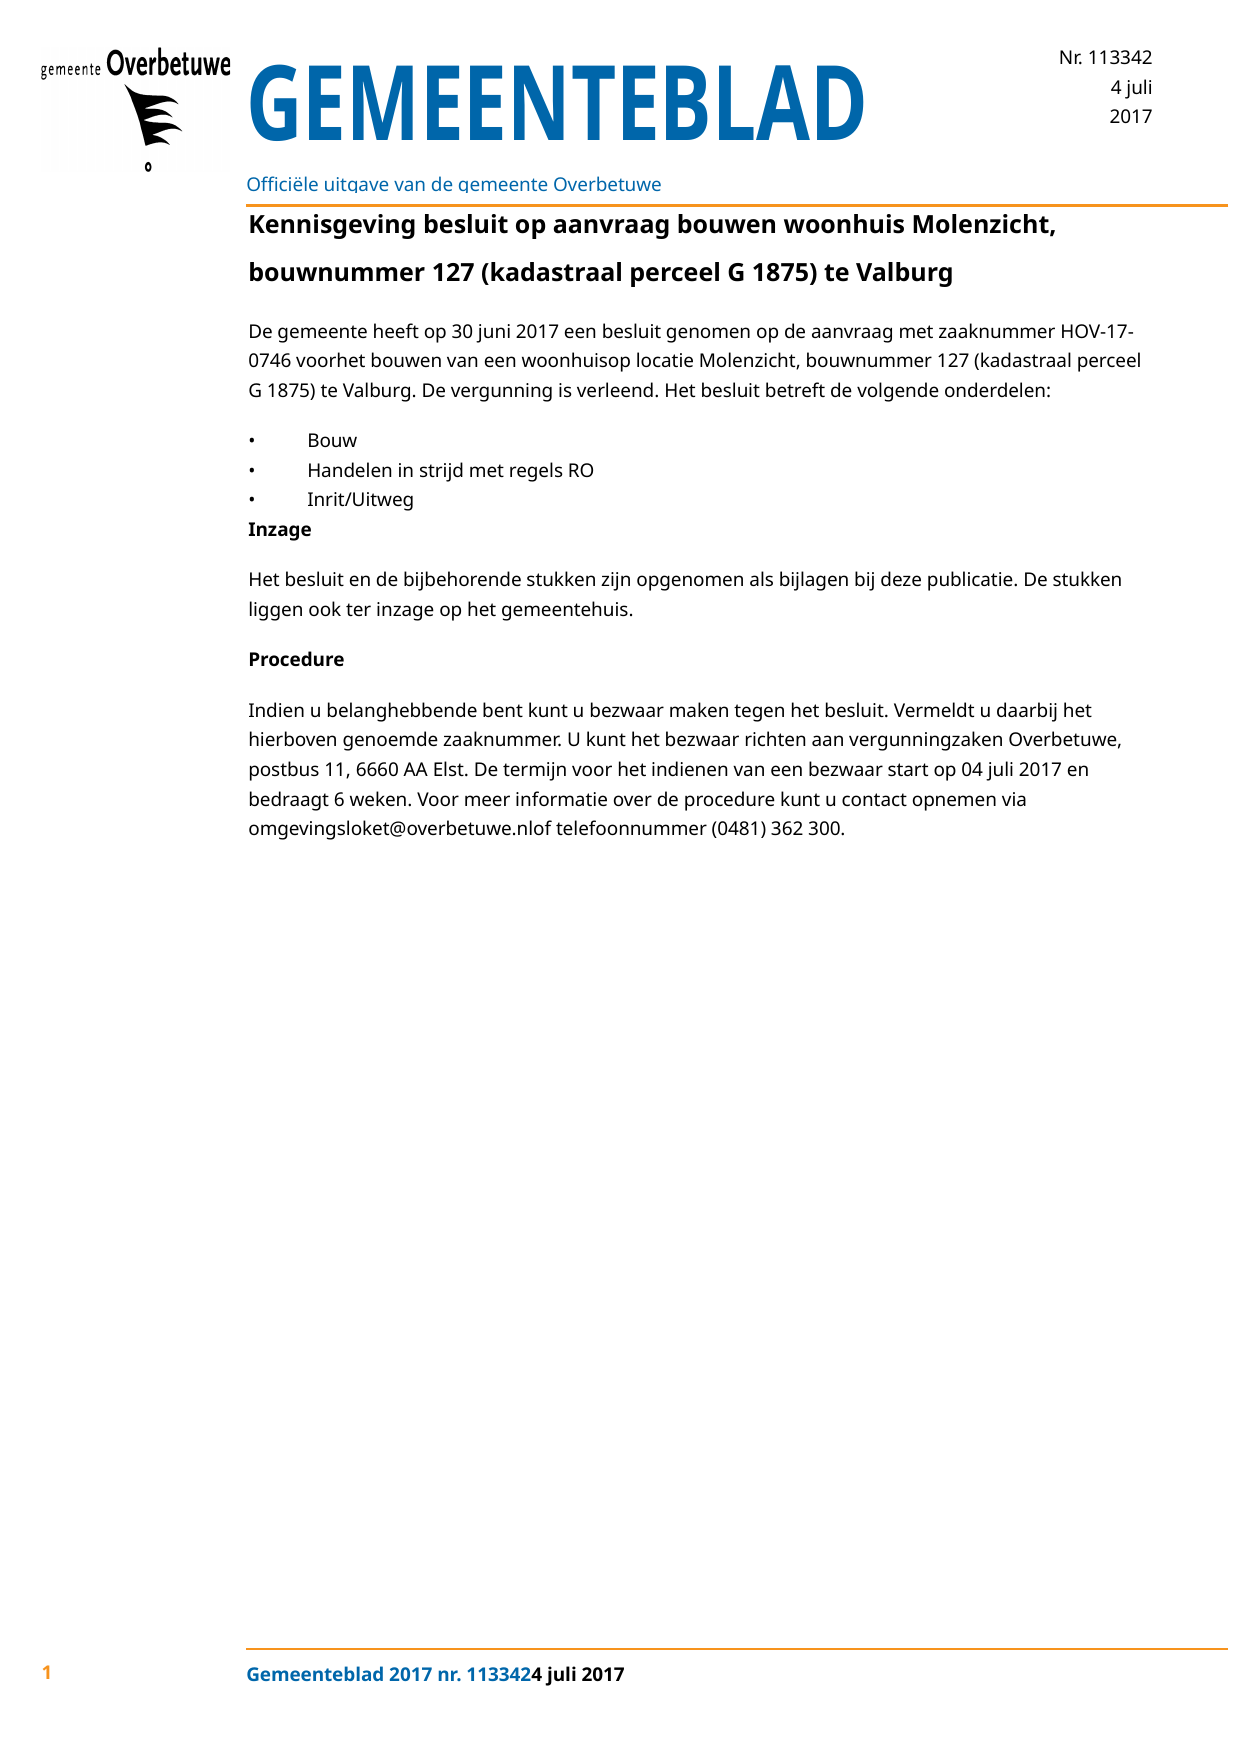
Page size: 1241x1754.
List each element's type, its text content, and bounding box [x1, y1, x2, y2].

list Bouw [248, 427, 1152, 453]
list Inrit/Uitweg [248, 487, 1152, 512]
picture [41, 47, 231, 172]
text Indien u belanghebbende bent kunt u bezwaar maken tegen het besluit. Vermeldt u daarbij het hierboven genoemde zaaknummer. U kunt het bezwaar richten aan vergunningzaken Overbetuwe, postbus 11, 6660 AA Elst. De termijn voor het indienen van een bezwaar start op 04 juli 2017 en bedraagt 6 weken. Voor meer informatie over de procedure kunt u contact opnemen via omgevingsloket@overbetuwe.nlof telefoonnummer (0481) 362 300. [248, 697, 1152, 841]
text Procedure [248, 647, 1152, 672]
list Handelen in strijd met regels RO [248, 457, 1152, 483]
text De gemeente heeft op 30 juni 2017 een besluit genomen op de aanvraag met zaaknummer HOV-17-0746 voorhet bouwen van een woonhuisop locatie Molenzicht, bouwnummer 127 (kadastraal perceel G 1875) te Valburg. De vergunning is verleend. Het besluit betreft de volgende onderdelen: [248, 318, 1152, 403]
text Inzage [248, 516, 1152, 542]
text Kennisgeving besluit op aanvraag bouwen woonhuis Molenzicht, bouwnummer 127 (kadastraal perceel G 1875) te Valburg [248, 207, 1152, 288]
text Het besluit en de bijbehorende stukken zijn opgenomen als bijlagen bij deze publicatie. De stukken liggen ook ter inzage op het gemeentehuis. [248, 567, 1152, 622]
